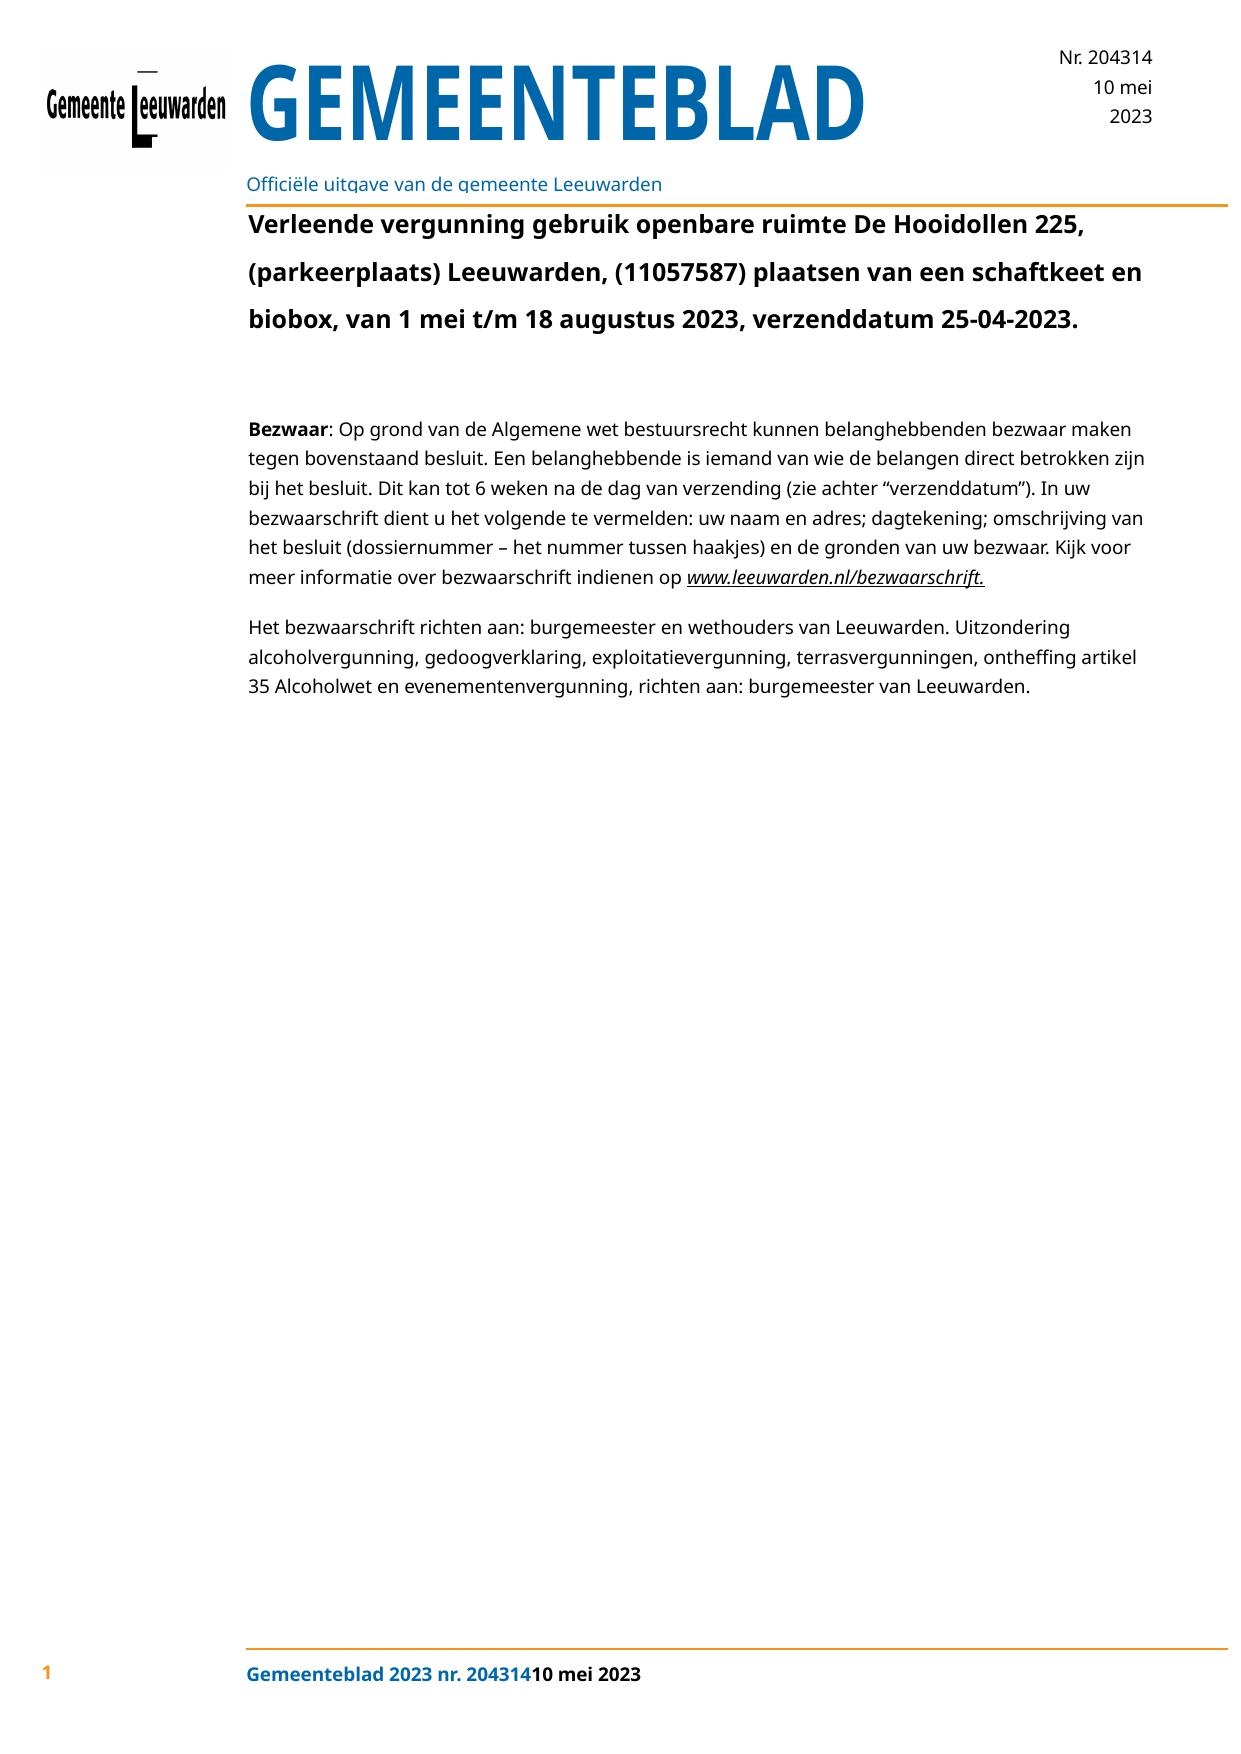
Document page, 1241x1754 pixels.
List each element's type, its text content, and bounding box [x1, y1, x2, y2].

text Het bezwaarschrift richten aan: burgemeester en wethouders van Leeuwarden. Uitzondering alcoholvergunning, gedoogverklaring, exploitatievergunning, terrasvergunningen, ontheffing artikel 35 Alcoholwet en evenementenvergunning, richten aan: burgemeester van Leeuwarden. [248, 614, 1152, 699]
text Bezwaar: Op grond van de Algemene wet bestuursrecht kunnen belanghebbenden bezwaar maken tegen bovenstaand besluit. Een belanghebbende is iemand van wie de belangen direct betrokken zijn bij het besluit. Dit kan tot 6 weken na de dag van verzending (zie achter “verzenddatum”). In uw bezwaarschrift dient u het volgende te vermelden: uw naam en adres; dagtekening; omschrijving van het besluit (dossiernummer – het nummer tussen haakjes) en de gronden van uw bezwaar. Kijk voor meer informatie over bezwaarschrift indienen op www.leeuwarden.nl/bezwaarschrift. [248, 416, 1152, 589]
text Verleende vergunning gebruik openbare ruimte De Hooidollen 225,(parkeerplaats) Leeuwarden, (11057587) plaatsen van een schaftkeet en biobox, van 1 mei t/m 18 augustus 2023, verzenddatum 25-04-2023. [248, 207, 1152, 336]
picture [41, 47, 231, 172]
